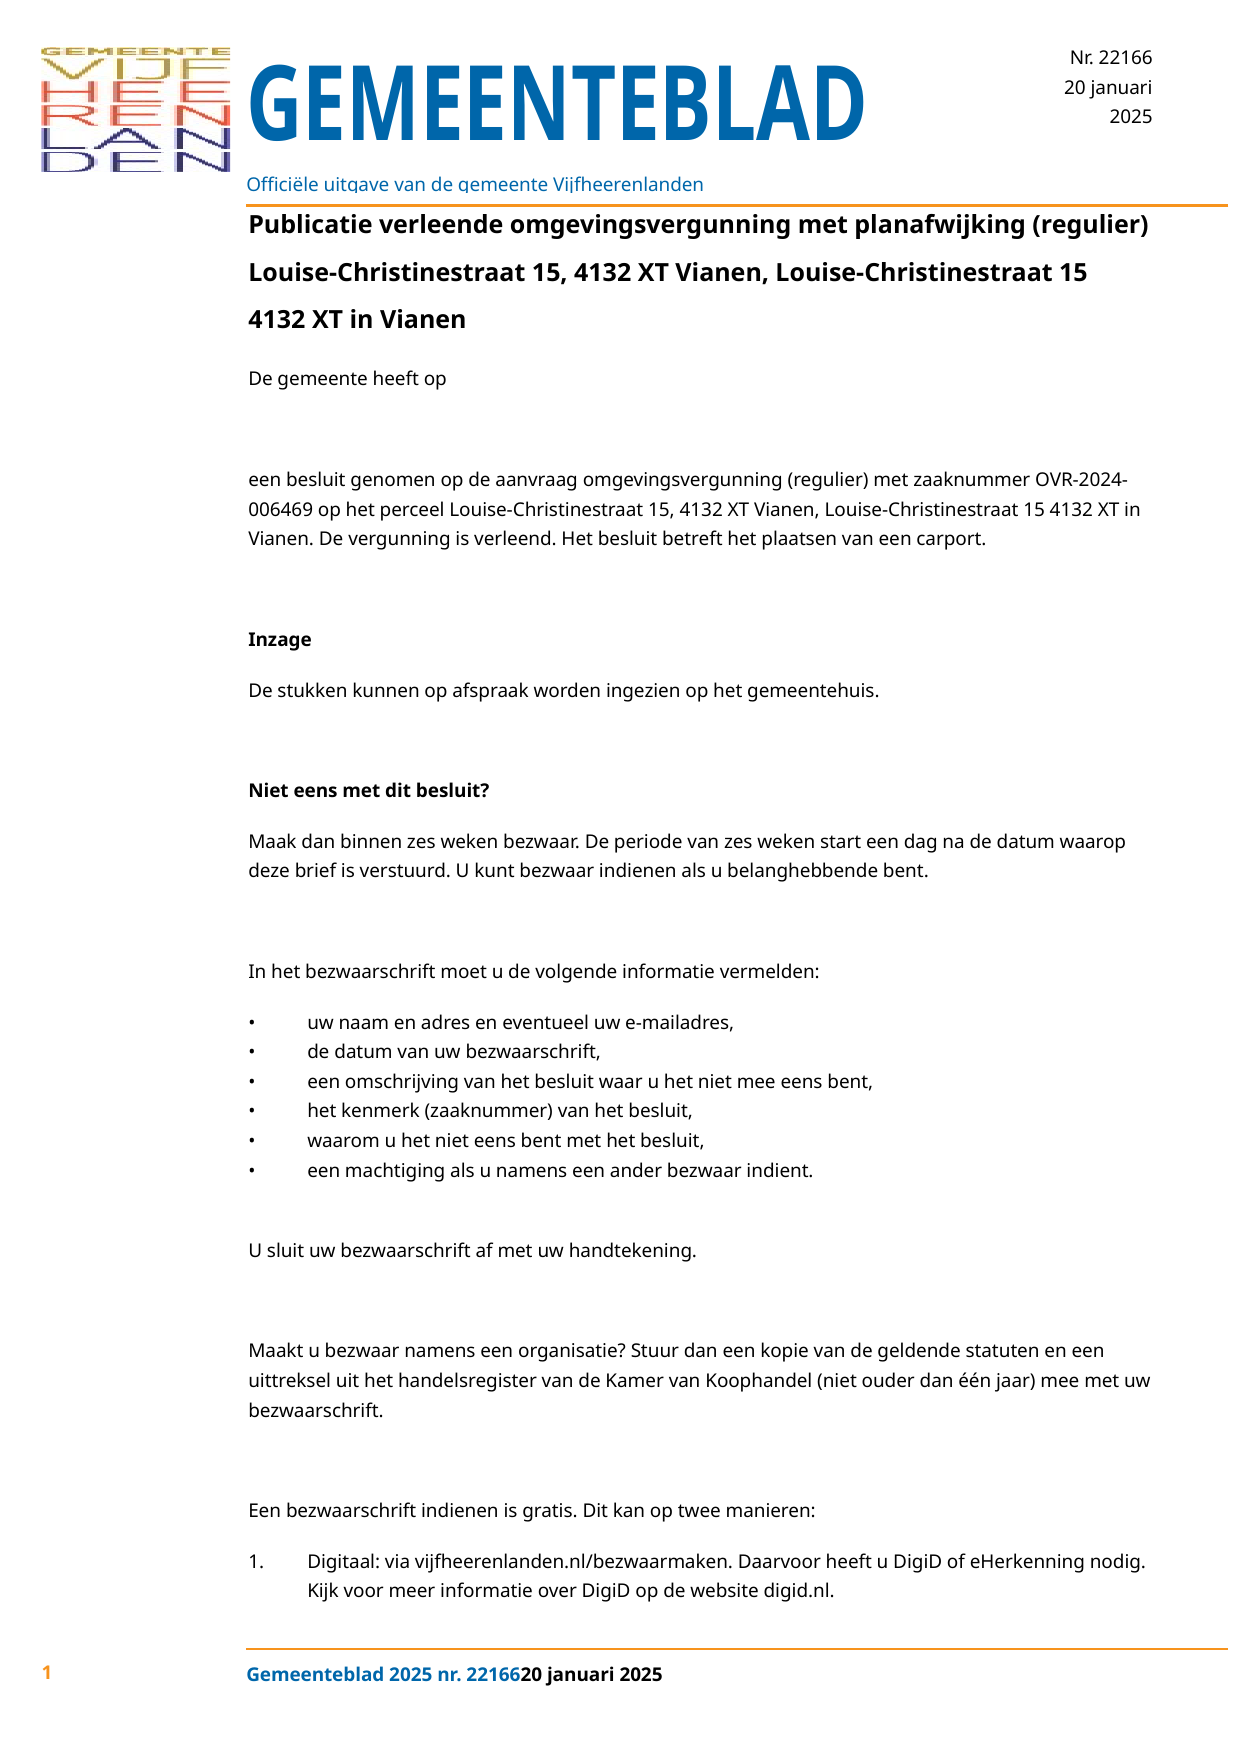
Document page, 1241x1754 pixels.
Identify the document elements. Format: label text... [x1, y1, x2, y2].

list waarom u het niet eens bent met het besluit, [248, 1127, 1152, 1153]
list de datum van uw bezwaarschrift, [248, 1038, 1152, 1064]
text Maakt u bezwaar namens een organisatie? Stuur dan een kopie van de geldende statuten en een uittreksel uit het handelsregister van de Kamer van Koophandel (niet ouder dan één jaar) mee met uw bezwaarschrift. [248, 1338, 1152, 1422]
list een omschrijving van het besluit waar u het niet mee eens bent, [248, 1068, 1152, 1094]
list uw naam en adres en eventueel uw e-mailadres, [248, 1009, 1152, 1034]
text Publicatie verleende omgevingsvergunning met planafwijking (regulier) Louise-Christinestraat 15, 4132 XT Vianen, Louise-Christinestraat 15 4132 XT in Vianen [248, 207, 1152, 336]
text U sluit uw bezwaarschrift af met uw handtekening. [248, 1237, 1152, 1262]
text De gemeente heeft op [248, 366, 1152, 391]
picture [41, 47, 231, 172]
text Maak dan binnen zes weken bezwaar. De periode van zes weken start een dag na de datum waarop deze brief is verstuurd. U kunt bezwaar indienen als u belanghebbende bent. [248, 828, 1152, 883]
list Digitaal: via vijfheerenlanden.nl/bezwaarmaken. Daarvoor heeft u DigiD of eHerkenning nodig. Kijk voor meer informatie over DigiD op de website digid.nl. [248, 1548, 1152, 1603]
text een besluit genomen op de aanvraag omgevingsvergunning (regulier) met zaaknummer OVR-2024-006469 op het perceel Louise-Christinestraat 15, 4132 XT Vianen, Louise-Christinestraat 15 4132 XT in Vianen. De vergunning is verleend. Het besluit betreft het plaatsen van een carport. [248, 466, 1152, 551]
text De stukken kunnen op afspraak worden ingezien op het gemeentehuis. [248, 677, 1152, 702]
list een machtiging als u namens een ander bezwaar indient. [248, 1157, 1152, 1182]
text In het bezwaarschrift moet u de volgende informatie vermelden: [248, 958, 1152, 984]
text Een bezwaarschrift indienen is gratis. Dit kan op twee manieren: [248, 1498, 1152, 1523]
text Inzage [248, 626, 1152, 652]
text Niet eens met dit besluit? [248, 778, 1152, 803]
list het kenmerk (zaaknummer) van het besluit, [248, 1098, 1152, 1123]
